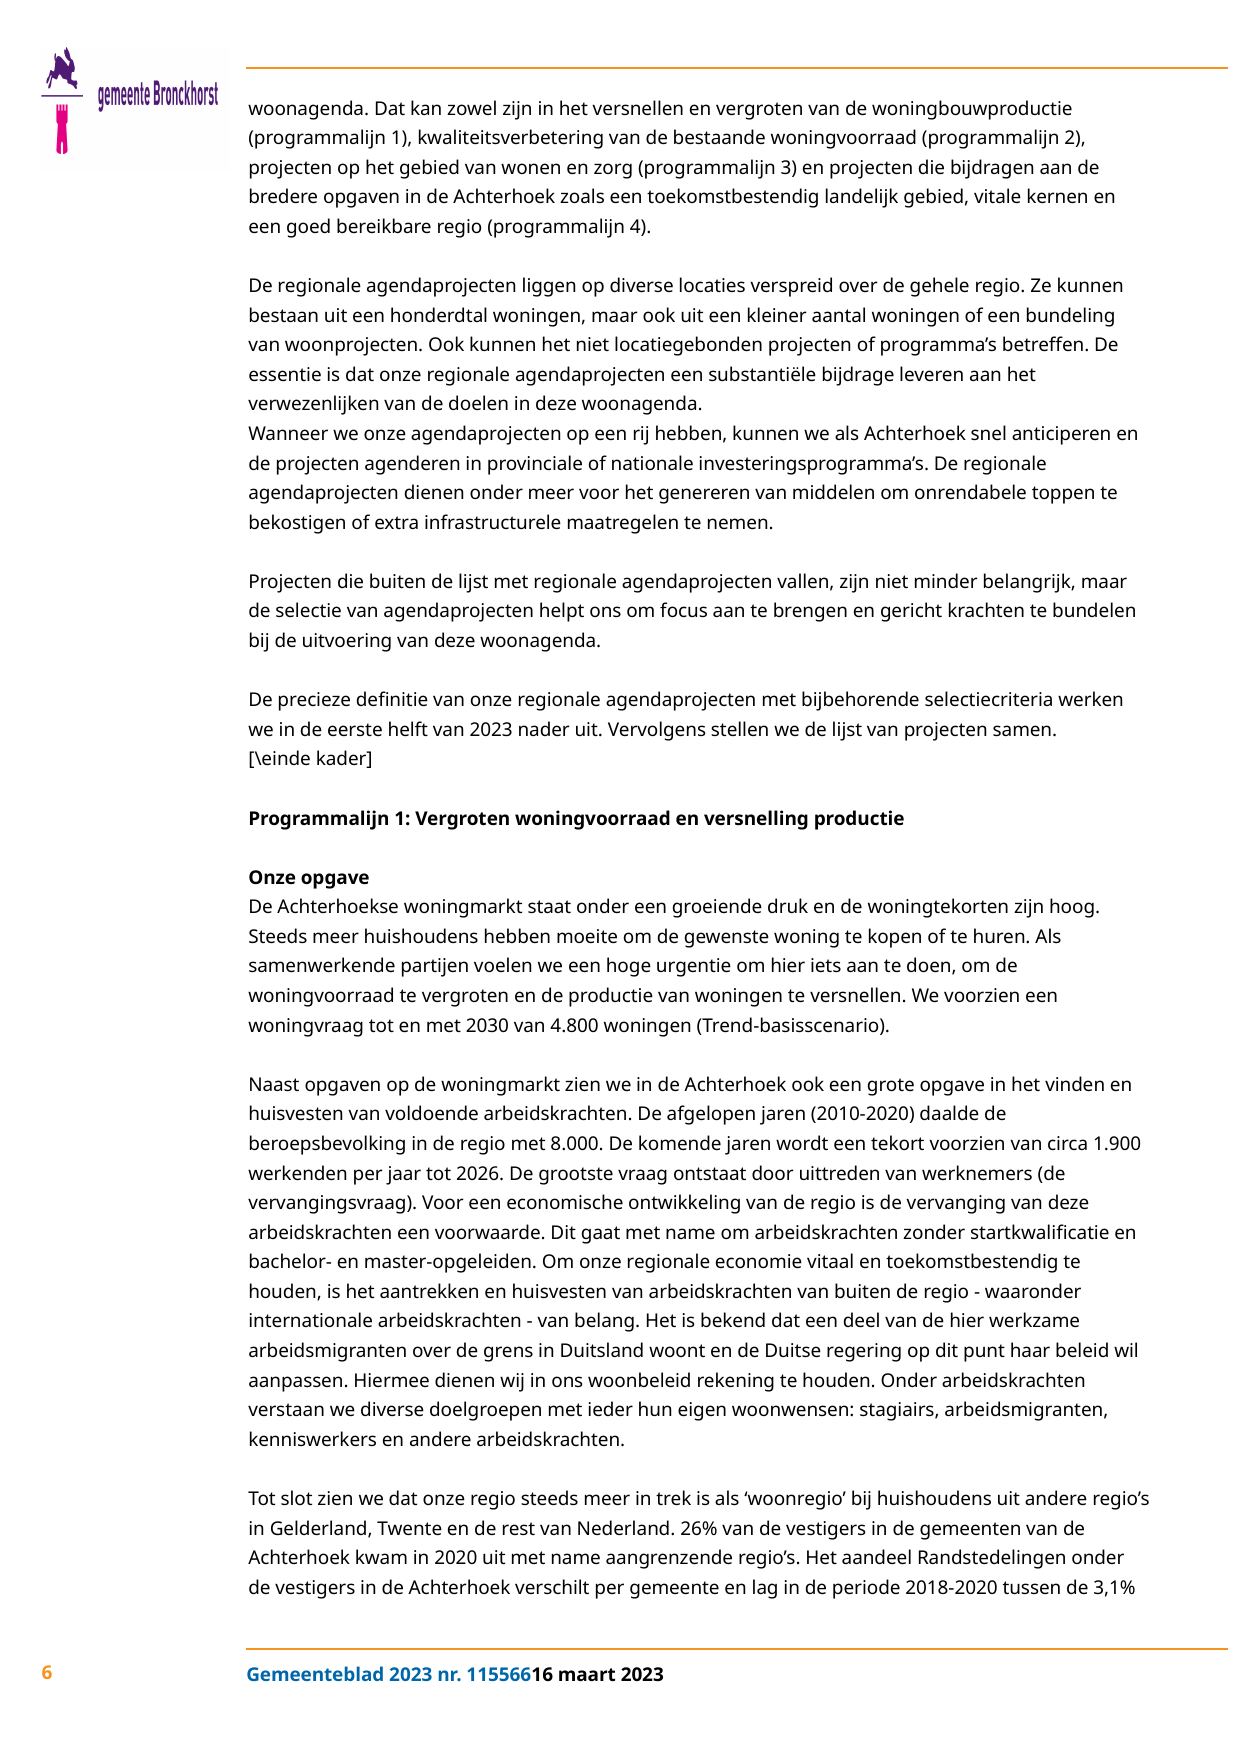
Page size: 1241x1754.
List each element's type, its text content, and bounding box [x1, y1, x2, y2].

text Onze opgave [248, 864, 1152, 890]
text Projecten die buiten de lijst met regionale agendaprojecten vallen, zijn niet minder belangrijk, maar de selectie van agendaprojecten helpt ons om focus aan te brengen en gericht krachten te bundelen bij de uitvoering van deze woonagenda. [248, 568, 1152, 653]
text Naast opgaven op de woningmarkt zien we in de Achterhoek ook een grote opgave in het vinden en huisvesten van voldoende arbeidskrachten. De afgelopen jaren (2010-2020) daalde de beroepsbevolking in de regio met 8.000. De komende jaren wordt een tekort voorzien van circa 1.900 werkenden per jaar tot 2026. De grootste vraag ontstaat door uittreden van werknemers (de vervangingsvraag). Voor een economische ontwikkeling van de regio is de vervanging van deze arbeidskrachten een voorwaarde. Dit gaat met name om arbeidskrachten zonder startkwalificatie en bachelor- en master-opgeleiden. Om onze regionale economie vitaal en toekomstbestendig te houden, is het aantrekken en huisvesten van arbeidskrachten van buiten de regio - waaronder internationale arbeidskrachten - van belang. Het is bekend dat een deel van de hier werkzame arbeidsmigranten over de grens in Duitsland woont en de Duitse regering op dit punt haar beleid wil aanpassen. Hiermee dienen wij in ons woonbeleid rekening te houden. Onder arbeidskrachten verstaan we diverse doelgroepen met ieder hun eigen woonwensen: stagiairs, arbeidsmigranten, kenniswerkers en andere arbeidskrachten. [248, 1071, 1152, 1452]
text De precieze definitie van onze regionale agendaprojecten met bijbehorende selectiecriteria werken we in de eerste helft van 2023 nader uit. Vervolgens stellen we de lijst van projecten samen. [248, 686, 1152, 742]
text Tot slot zien we dat onze regio steeds meer in trek is als ‘woonregio’ bij huishoudens uit andere regio’s in Gelderland, Twente en de rest van Nederland. 26% van de vestigers in de gemeenten van de Achterhoek kwam in 2020 uit met name aangrenzende regio’s. Het aandeel Randstedelingen onder de vestigers in de Achterhoek verschilt per gemeente en lag in de periode 2018-2020 tussen de 3,1% [248, 1485, 1152, 1600]
text Programmalijn 1: Vergroten woningvoorraad en versnelling productie [248, 805, 1152, 831]
picture [41, 47, 231, 172]
text De regionale agendaprojecten liggen op diverse locaties verspreid over de gehele regio. Ze kunnen bestaan uit een honderdtal woningen, maar ook uit een kleiner aantal woningen of een bundeling van woonprojecten. Ook kunnen het niet locatiegebonden projecten of programma’s betreffen. De essentie is dat onze regionale agendaprojecten een substantiële bijdrage leveren aan het verwezenlijken van de doelen in deze woonagenda. [248, 272, 1152, 416]
text woonagenda. Dat kan zowel zijn in het versnellen en vergroten van de woningbouwproductie (programmalijn 1), kwaliteitsverbetering van de bestaande woningvoorraad (programmalijn 2), projecten op het gebied van wonen en zorg (programmalijn 3) en projecten die bijdragen aan de bredere opgaven in de Achterhoek zoals een toekomstbestendig landelijk gebied, vitale kernen en een goed bereikbare regio (programmalijn 4). [248, 95, 1152, 239]
text Wanneer we onze agendaprojecten op een rij hebben, kunnen we als Achterhoek snel anticiperen en de projecten agenderen in provinciale of nationale investeringsprogramma’s. De regionale agendaprojecten dienen onder meer voor het genereren van middelen om onrendabele toppen te bekostigen of extra infrastructurele maatregelen te nemen. [248, 420, 1152, 535]
text De Achterhoekse woningmarkt staat onder een groeiende druk en de woningtekorten zijn hoog. Steeds meer huishoudens hebben moeite om de gewenste woning te kopen of te huren. Als samenwerkende partijen voelen we een hoge urgentie om hier iets aan te doen, om de woningvoorraad te vergroten en de productie van woningen te versnellen. We voorzien een woningvraag tot en met 2030 van 4.800 woningen (Trend-basisscenario). [248, 893, 1152, 1038]
text [\einde kader] [248, 746, 1152, 771]
